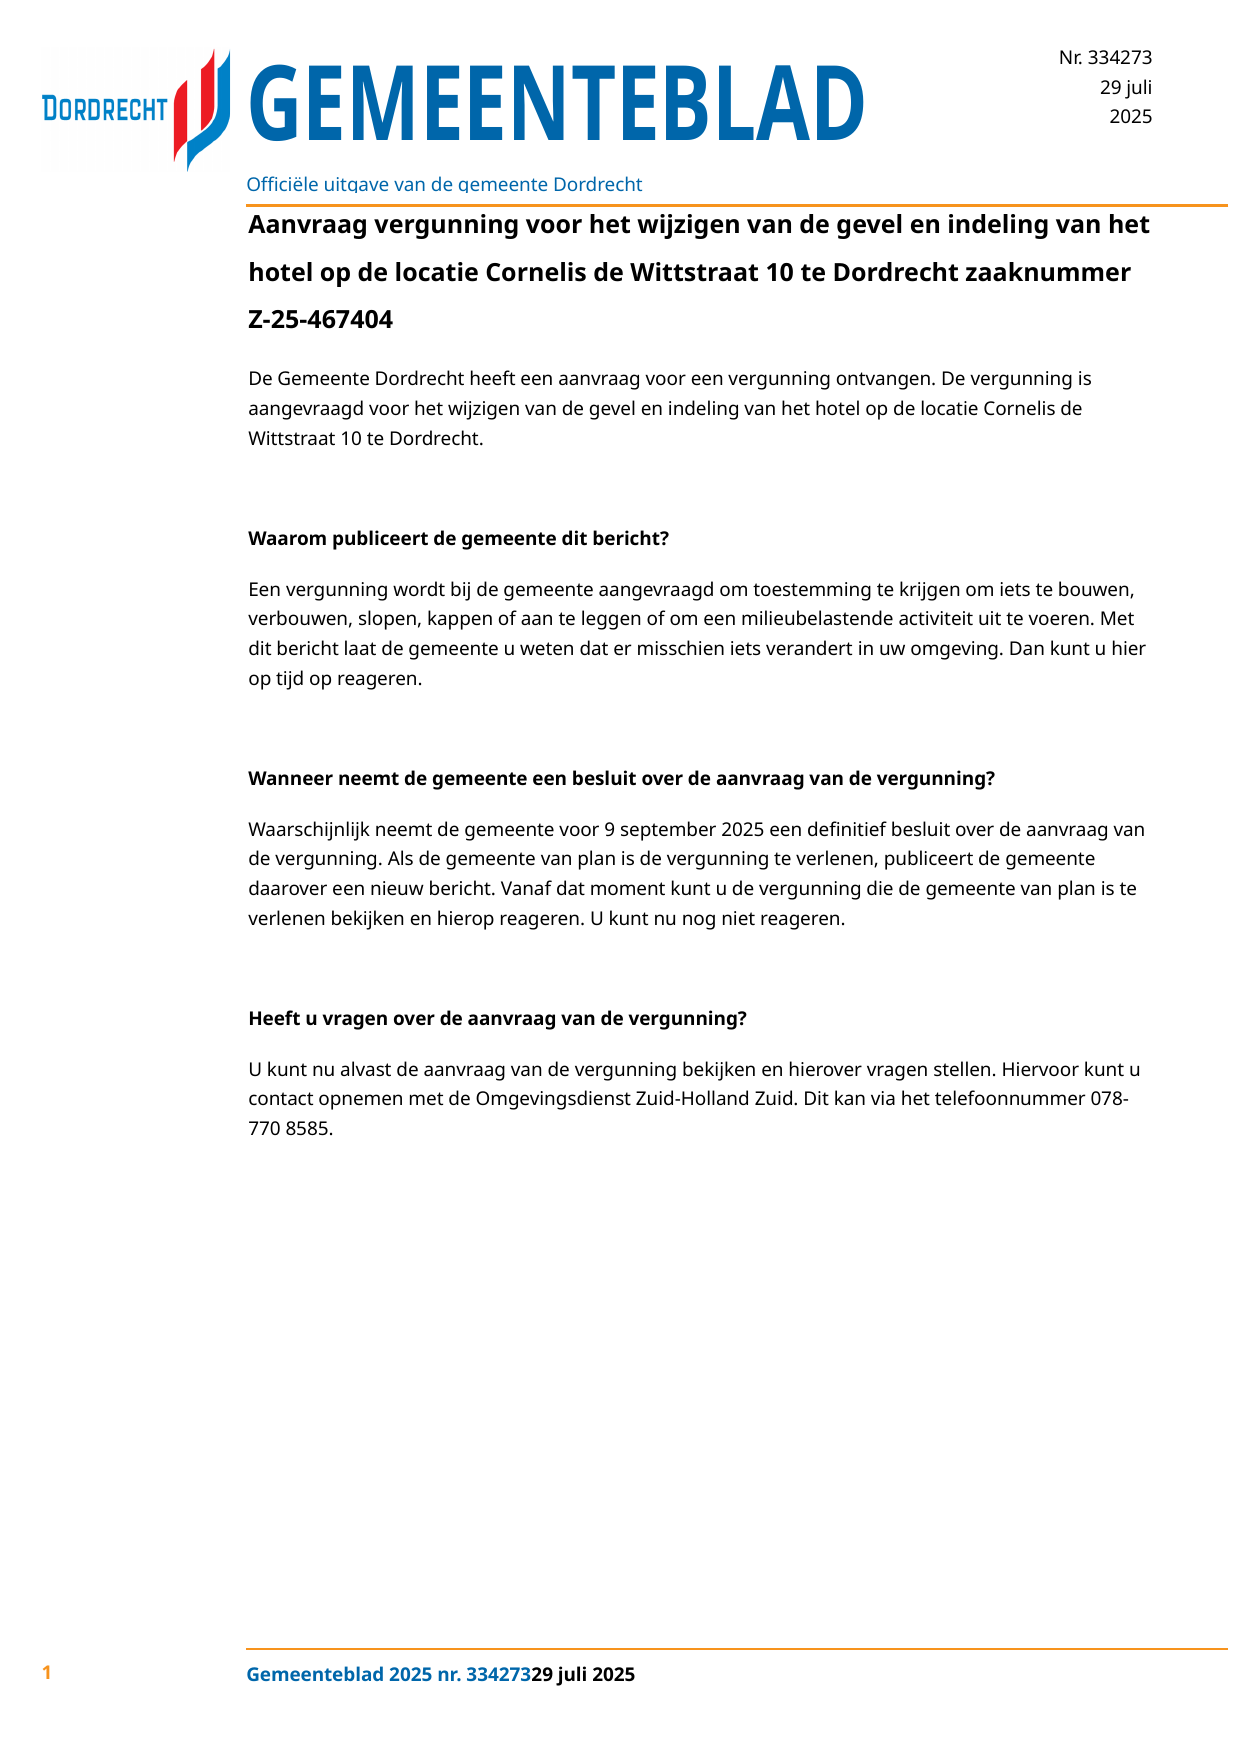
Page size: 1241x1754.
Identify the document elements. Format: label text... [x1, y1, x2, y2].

text Waarschijnlijk neemt de gemeente voor 9 september 2025 een definitief besluit over de aanvraag van de vergunning. Als de gemeente van plan is de vergunning te verlenen, publiceert de gemeente daarover een nieuw bericht. Vanaf dat moment kunt u de vergunning die de gemeente van plan is te verlenen bekijken en hierop reageren. U kunt nu nog niet reageren. [248, 816, 1152, 930]
text Wanneer neemt de gemeente een besluit over de aanvraag van de vergunning? [248, 766, 1152, 791]
text Heeft u vragen over de aanvraag van de vergunning? [248, 1006, 1152, 1031]
text Een vergunning wordt bij de gemeente aangevraagd om toestemming te krijgen om iets te bouwen, verbouwen, slopen, kappen of aan te leggen of om een milieubelastende activiteit uit te voeren. Met dit bericht laat de gemeente u weten dat er misschien iets verandert in uw omgeving. Dan kunt u hier op tijd op reageren. [248, 576, 1152, 690]
picture [41, 47, 231, 172]
text De Gemeente Dordrecht heeft een aanvraag voor een vergunning ontvangen. De vergunning is aangevraagd voor het wijzigen van de gevel en indeling van het hotel op de locatie Cornelis de Wittstraat 10 te Dordrecht. [248, 366, 1152, 450]
text Aanvraag vergunning voor het wijzigen van de gevel en indeling van het hotel op de locatie Cornelis de Wittstraat 10 te Dordrecht zaaknummer Z-25-467404 [248, 207, 1152, 336]
text Waarom publiceert de gemeente dit bericht? [248, 526, 1152, 551]
text U kunt nu alvast de aanvraag van de vergunning bekijken en hierover vragen stellen. Hiervoor kunt u contact opnemen met de Omgevingsdienst Zuid-Holland Zuid. Dit kan via het telefoonnummer 078-770 8585. [248, 1056, 1152, 1141]
